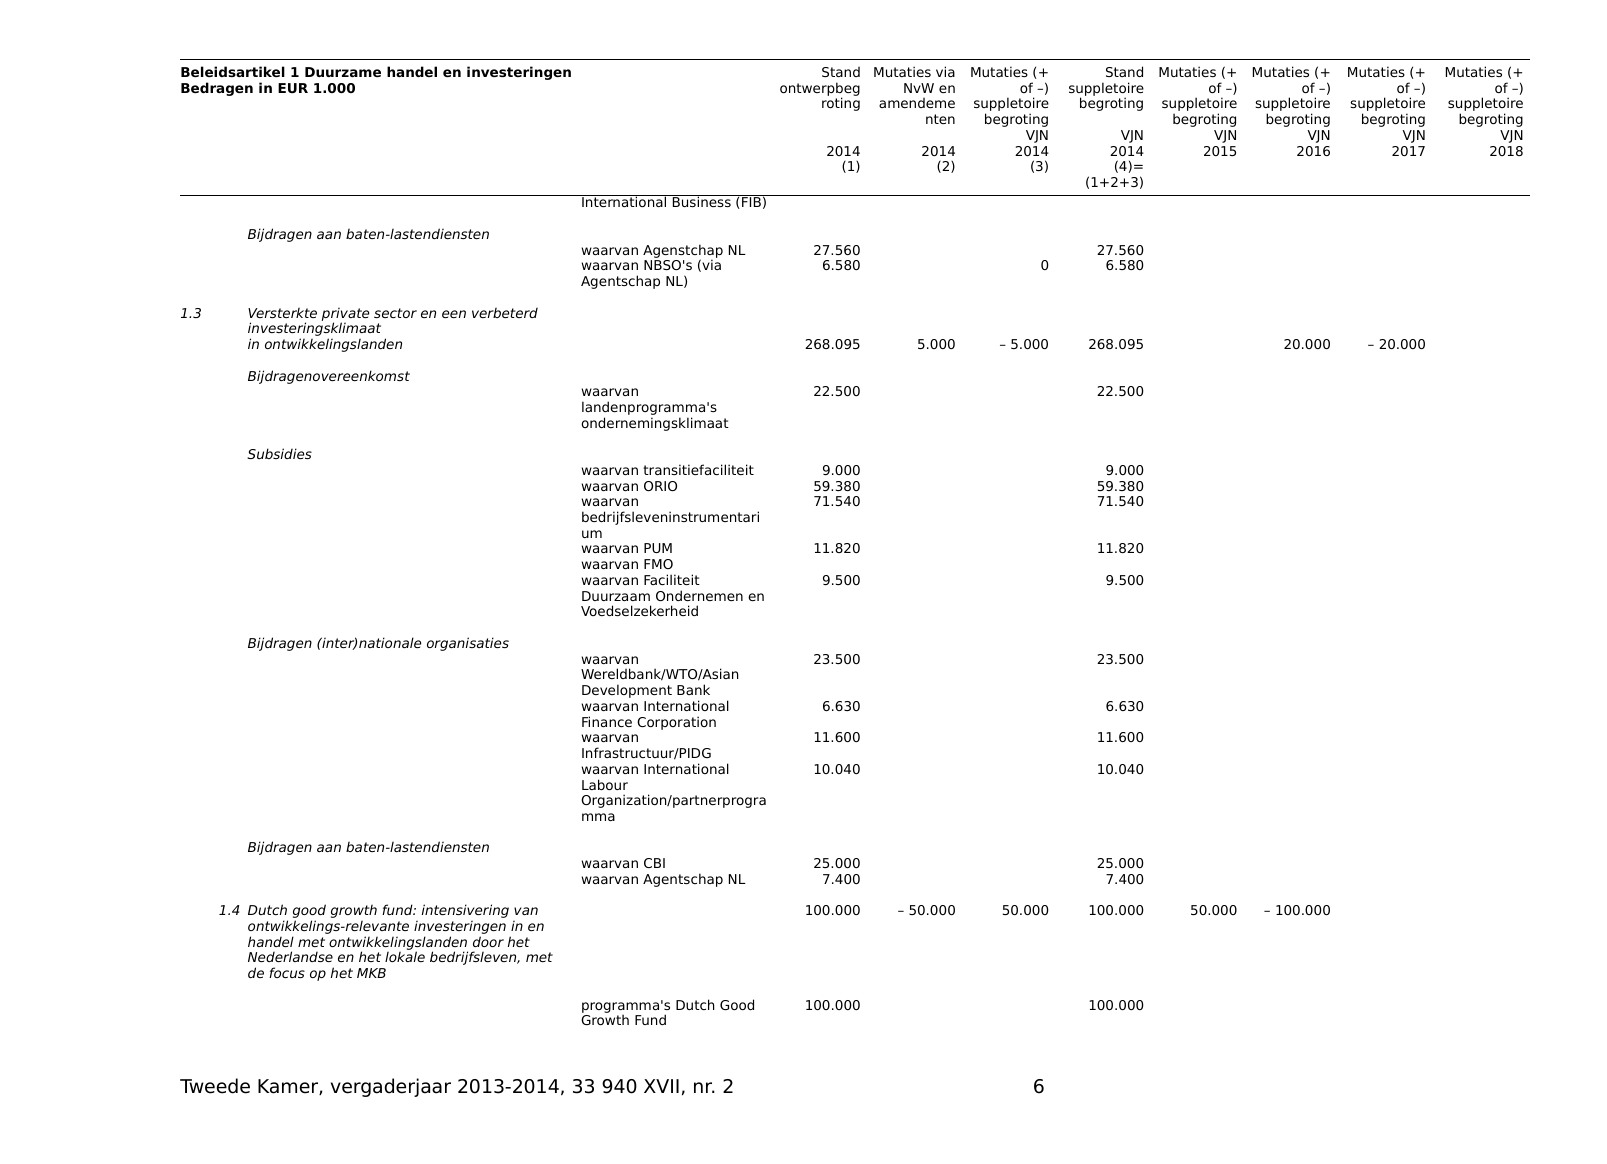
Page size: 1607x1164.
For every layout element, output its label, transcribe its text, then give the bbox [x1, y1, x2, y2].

table_cell [773, 128, 866, 143]
table_cell [1432, 211, 1529, 227]
table_cell [1055, 620, 1150, 636]
table_cell 6.630 [773, 699, 866, 730]
table_cell Dutch good growth fund: intensivering van ontwikkelings-relevante investeringen in en handel met ontwikkelingslanden door het Nederlandse en het lokale bedrijfsleven, met de focus op het MKB [241, 903, 575, 982]
table_cell [1055, 825, 1150, 840]
table_cell [1150, 305, 1243, 337]
table_cell 6.580 [773, 258, 866, 290]
table_cell 1.3 [180, 305, 241, 337]
table_cell [961, 998, 1055, 1029]
table_cell [1432, 620, 1529, 636]
table_cell [961, 840, 1055, 856]
table_cell [866, 463, 961, 478]
table_cell [241, 431, 575, 447]
table_cell [241, 353, 575, 368]
table_cell [1055, 840, 1150, 856]
table_cell [1243, 888, 1337, 903]
table_cell waarvan transitiefaciliteit [575, 463, 773, 478]
table_cell [866, 557, 961, 573]
table_cell 2018 [1432, 144, 1529, 159]
table_cell [1150, 888, 1243, 903]
table_cell 50.000 [961, 903, 1055, 982]
table_cell 7.400 [1055, 872, 1150, 887]
table_cell 23.500 [1055, 651, 1150, 699]
table_cell [241, 573, 575, 620]
table_cell [1150, 699, 1243, 730]
table_header Stand ontwerpbegroting [773, 60, 866, 128]
table_cell [961, 762, 1055, 824]
table_cell [241, 557, 575, 573]
table_header Mutaties (+ of –) suppletoire begroting [1432, 60, 1529, 128]
table_cell [575, 636, 773, 651]
table_cell 2016 [1243, 144, 1337, 159]
table_cell [1432, 290, 1529, 305]
table_cell [180, 825, 241, 840]
table_cell Bijdragen aan baten-lastendiensten [241, 227, 575, 242]
table_cell [180, 620, 241, 636]
table_cell 71.540 [1055, 494, 1150, 541]
table_cell 2014 [961, 144, 1055, 159]
table_cell [1432, 888, 1529, 903]
table_cell [1055, 211, 1150, 227]
table_cell [241, 620, 575, 636]
table_cell [1150, 211, 1243, 227]
table_cell 268.095 [1055, 337, 1150, 353]
table_cell waarvan Agentschap NL [575, 872, 773, 887]
table_cell [1243, 211, 1337, 227]
table_cell [1432, 762, 1529, 824]
table_cell [575, 431, 773, 447]
table_cell [1150, 479, 1243, 494]
table_cell [1243, 557, 1337, 573]
table_cell [241, 159, 575, 195]
table_cell waarvan FMO [575, 557, 773, 573]
table_cell [773, 227, 866, 242]
table_cell [241, 196, 575, 211]
table_cell [1432, 384, 1529, 431]
table_cell [1337, 651, 1432, 699]
table_cell [1337, 557, 1432, 573]
table_cell 2014 [1055, 144, 1150, 159]
table_cell [1243, 447, 1337, 463]
table_cell [1432, 557, 1529, 573]
table_cell [1432, 573, 1529, 620]
table_cell [1243, 573, 1337, 620]
table_cell [1243, 159, 1337, 195]
table_cell [1432, 982, 1529, 997]
table_cell [1150, 243, 1243, 258]
table_cell [241, 998, 575, 1029]
table_cell [866, 888, 961, 903]
table_cell [1150, 620, 1243, 636]
table_cell [180, 196, 241, 211]
table_cell 9.000 [1055, 463, 1150, 478]
table_cell [1243, 384, 1337, 431]
table_cell [1337, 699, 1432, 730]
table_cell [1150, 730, 1243, 762]
table_cell [961, 243, 1055, 258]
table_cell [241, 144, 575, 159]
table_cell VJN [1432, 128, 1529, 143]
table_cell [180, 258, 241, 290]
table_cell [1432, 872, 1529, 887]
table_cell [1150, 541, 1243, 557]
table_cell VJN [1055, 128, 1150, 143]
table_cell [241, 290, 575, 305]
table_cell [241, 541, 575, 557]
table_cell [1150, 463, 1243, 478]
table_cell [773, 431, 866, 447]
table_cell [241, 888, 575, 903]
table_cell [241, 762, 575, 824]
table_cell [1055, 888, 1150, 903]
table_cell [180, 243, 241, 258]
table_cell [1432, 730, 1529, 762]
table_cell [866, 479, 961, 494]
table_cell in ontwikkelingslanden [241, 337, 575, 353]
table_cell Versterkte private sector en een verbeterd investeringsklimaat [241, 305, 575, 337]
table_cell [773, 636, 866, 651]
table_cell [866, 290, 961, 305]
table_cell VJN [1337, 128, 1432, 143]
table_cell [866, 305, 961, 337]
table_cell [1432, 243, 1529, 258]
table_cell [773, 211, 866, 227]
table_cell [575, 368, 773, 384]
table_cell [180, 888, 241, 903]
table_cell waarvan bedrijfsleveninstrumentarium [575, 494, 773, 541]
table_cell [575, 144, 773, 159]
table_cell [961, 227, 1055, 242]
table_cell [866, 541, 961, 557]
table_cell [1432, 856, 1529, 872]
table_cell [1337, 368, 1432, 384]
table_cell (1) [773, 159, 866, 195]
table_header [575, 60, 773, 128]
table_cell [1337, 840, 1432, 856]
table_cell [241, 699, 575, 730]
table_cell [1150, 557, 1243, 573]
table_cell [961, 825, 1055, 840]
table_cell [1432, 353, 1529, 368]
table_cell [1055, 227, 1150, 242]
table_cell [1150, 196, 1243, 211]
table_cell waarvan Wereldbank/WTO/Asian Development Bank [575, 651, 773, 699]
table_cell [241, 211, 575, 227]
table_cell 50.000 [1150, 903, 1243, 982]
table_header Mutaties (+ of –) suppletoire begroting [1150, 60, 1243, 128]
table_header Mutaties (+ of –) suppletoire begroting [1243, 60, 1337, 128]
table_cell [1243, 620, 1337, 636]
table_cell [866, 651, 961, 699]
table_cell 5.000 [866, 337, 961, 353]
table_cell [241, 982, 575, 997]
table_cell – 5.000 [961, 337, 1055, 353]
table_cell [961, 353, 1055, 368]
table_cell [1243, 494, 1337, 541]
table_cell [1055, 305, 1150, 337]
table_cell [1432, 998, 1529, 1029]
table_cell [1432, 337, 1529, 353]
table_cell [1243, 431, 1337, 447]
table_cell [1243, 982, 1337, 997]
table_cell [961, 431, 1055, 447]
table_cell [575, 903, 773, 982]
table_cell [1243, 479, 1337, 494]
table_cell [1337, 856, 1432, 872]
table_cell [773, 620, 866, 636]
table_cell [575, 353, 773, 368]
table_cell [180, 762, 241, 824]
table_cell 59.380 [1055, 479, 1150, 494]
table_cell [866, 353, 961, 368]
table_cell [866, 825, 961, 840]
table_cell [1150, 636, 1243, 651]
table_cell 9.500 [773, 573, 866, 620]
table_cell [1337, 159, 1432, 195]
table_cell [866, 998, 961, 1029]
table_cell [575, 227, 773, 242]
table_cell [1150, 431, 1243, 447]
table_cell [1243, 541, 1337, 557]
table_cell waarvan CBI [575, 856, 773, 872]
table_cell [1243, 305, 1337, 337]
table_cell programma's Dutch Good Growth Fund [575, 998, 773, 1029]
table_cell 10.040 [773, 762, 866, 824]
table_cell [1432, 447, 1529, 463]
table_cell [961, 573, 1055, 620]
table_cell [1337, 541, 1432, 557]
table_cell 100.000 [1055, 998, 1150, 1029]
table_cell [180, 159, 241, 195]
table_cell [1055, 982, 1150, 997]
table_cell [1432, 305, 1529, 337]
table_cell [961, 368, 1055, 384]
table_cell [866, 762, 961, 824]
table_cell International Business (FIB) [575, 196, 773, 211]
table_cell [180, 557, 241, 573]
table_cell [961, 620, 1055, 636]
table_cell (4)= (1+2+3) [1055, 159, 1150, 195]
table_cell [180, 211, 241, 227]
table_cell [1150, 856, 1243, 872]
table_cell [1337, 384, 1432, 431]
table_cell [1243, 196, 1337, 211]
table_cell [1243, 856, 1337, 872]
table_cell waarvan Faciliteit Duurzaam Ondernemen en Voedselzekerheid [575, 573, 773, 620]
table_cell [1337, 730, 1432, 762]
table_cell [241, 384, 575, 431]
table_cell [961, 447, 1055, 463]
table_cell [575, 982, 773, 997]
table_cell 9.000 [773, 463, 866, 478]
table_cell [241, 825, 575, 840]
table_cell [773, 557, 866, 573]
table_cell 11.600 [773, 730, 866, 762]
table_cell [773, 305, 866, 337]
table_cell [575, 447, 773, 463]
table_cell [1150, 353, 1243, 368]
table_cell [1243, 825, 1337, 840]
table_cell [1055, 353, 1150, 368]
table_cell [1150, 651, 1243, 699]
table_cell [773, 353, 866, 368]
table_header Beleidsartikel 1 Duurzame handel en investeringen Bedragen in EUR 1.000 [180, 60, 575, 128]
table_cell 2017 [1337, 144, 1432, 159]
table_cell [575, 128, 773, 143]
table_cell [180, 573, 241, 620]
table_cell [575, 159, 773, 195]
table_cell [1337, 463, 1432, 478]
table_cell [1337, 305, 1432, 337]
table_cell [180, 337, 241, 353]
table_cell 100.000 [1055, 903, 1150, 982]
table_cell [1243, 636, 1337, 651]
table_cell 22.500 [1055, 384, 1150, 431]
table_cell [866, 431, 961, 447]
table_cell [1150, 227, 1243, 242]
table_cell (3) [961, 159, 1055, 195]
table_cell [866, 258, 961, 290]
table_cell [866, 840, 961, 856]
table_cell [1243, 227, 1337, 242]
table_cell [773, 982, 866, 997]
table_cell [773, 368, 866, 384]
table_cell [1150, 384, 1243, 431]
table_cell [180, 479, 241, 494]
table_cell 2015 [1150, 144, 1243, 159]
table_cell [180, 384, 241, 431]
table_cell 1.4 [180, 903, 241, 982]
table_cell [575, 888, 773, 903]
table_cell [1432, 368, 1529, 384]
table_cell [866, 384, 961, 431]
table_cell VJN [961, 128, 1055, 143]
table_cell [866, 227, 961, 242]
table_cell [866, 573, 961, 620]
table_cell [1055, 636, 1150, 651]
table_cell [961, 699, 1055, 730]
table_cell 11.820 [1055, 541, 1150, 557]
table_cell waarvan NBSO's (via Agentschap NL) [575, 258, 773, 290]
table_cell [180, 494, 241, 541]
table_cell [1432, 541, 1529, 557]
table_cell [866, 856, 961, 872]
table_cell [1337, 431, 1432, 447]
table_cell waarvan International Finance Corporation [575, 699, 773, 730]
table_cell [961, 888, 1055, 903]
table_cell 25.000 [1055, 856, 1150, 872]
table_cell [1055, 447, 1150, 463]
table_cell [1337, 982, 1432, 997]
table_cell [1432, 651, 1529, 699]
table_header Mutaties (+ of –) suppletoire begroting [1337, 60, 1432, 128]
table_cell [180, 368, 241, 384]
table_cell Subsidies [241, 447, 575, 463]
table_cell [180, 651, 241, 699]
table_cell [180, 227, 241, 242]
table_cell [1243, 290, 1337, 305]
table_cell [1243, 353, 1337, 368]
table_cell [1243, 872, 1337, 887]
table_cell [1337, 998, 1432, 1029]
table_cell [1337, 243, 1432, 258]
table_cell [1055, 368, 1150, 384]
table_cell waarvan Infrastructuur/PIDG [575, 730, 773, 762]
table_cell [1150, 998, 1243, 1029]
table_cell [773, 196, 866, 211]
table_cell [1055, 196, 1150, 211]
table_cell [961, 557, 1055, 573]
table_cell [1337, 888, 1432, 903]
table_cell [1337, 573, 1432, 620]
table_cell [1150, 290, 1243, 305]
table_cell 22.500 [773, 384, 866, 431]
table_cell [180, 998, 241, 1029]
table_cell [1337, 762, 1432, 824]
table_cell [180, 463, 241, 478]
table_cell [1150, 447, 1243, 463]
table_cell 6.580 [1055, 258, 1150, 290]
table_cell [961, 651, 1055, 699]
table_cell [1150, 840, 1243, 856]
table_cell [1150, 258, 1243, 290]
table_cell [575, 840, 773, 856]
table_cell [180, 431, 241, 447]
table_cell 100.000 [773, 998, 866, 1029]
table_cell [241, 258, 575, 290]
table_header Mutaties via NvW en amendementen [866, 60, 961, 128]
table_cell – 100.000 [1243, 903, 1337, 982]
table_cell 9.500 [1055, 573, 1150, 620]
table_cell [1432, 196, 1529, 211]
table_cell [1337, 290, 1432, 305]
table_cell [180, 447, 241, 463]
table_cell [180, 982, 241, 997]
table_cell [1337, 479, 1432, 494]
table_cell 100.000 [773, 903, 866, 982]
table_cell [1243, 762, 1337, 824]
table_cell [866, 211, 961, 227]
table_cell [961, 982, 1055, 997]
table_cell [1150, 762, 1243, 824]
table_cell [1337, 196, 1432, 211]
table_cell [961, 856, 1055, 872]
table_cell 6.630 [1055, 699, 1150, 730]
table_cell [866, 636, 961, 651]
table_cell [1337, 636, 1432, 651]
table_cell [1055, 290, 1150, 305]
table_cell [1337, 494, 1432, 541]
table_cell Bijdragen aan baten-lastendiensten [241, 840, 575, 856]
table_cell [1243, 243, 1337, 258]
table_cell 23.500 [773, 651, 866, 699]
table_header Stand suppletoire begroting [1055, 60, 1150, 128]
table_cell [180, 699, 241, 730]
table_cell [866, 699, 961, 730]
table_cell – 50.000 [866, 903, 961, 982]
table_cell [866, 982, 961, 997]
table_cell [575, 825, 773, 840]
table_cell [1243, 463, 1337, 478]
table_cell [1243, 730, 1337, 762]
table_cell [241, 243, 575, 258]
table_cell [1432, 159, 1529, 195]
table_cell VJN [1243, 128, 1337, 143]
table_cell [241, 856, 575, 872]
table_cell [1432, 463, 1529, 478]
table_cell [1337, 353, 1432, 368]
table_cell 27.560 [773, 243, 866, 258]
table_cell Bijdragen (inter)nationale organisaties [241, 636, 575, 651]
table_cell [180, 872, 241, 887]
table_cell 59.380 [773, 479, 866, 494]
table_cell 7.400 [773, 872, 866, 887]
table_cell [773, 447, 866, 463]
table_cell [575, 305, 773, 337]
table_cell [1243, 840, 1337, 856]
table_cell [1337, 872, 1432, 887]
table_cell waarvan International Labour Organization/partnerprogramma [575, 762, 773, 824]
table_cell [180, 541, 241, 557]
table_cell [961, 211, 1055, 227]
table_cell 11.600 [1055, 730, 1150, 762]
table_cell [1432, 636, 1529, 651]
table_cell [1055, 431, 1150, 447]
table_cell [773, 840, 866, 856]
table_cell [1432, 699, 1529, 730]
table_cell [1432, 431, 1529, 447]
table_cell [866, 494, 961, 541]
table_cell [1337, 903, 1432, 982]
table_cell [1243, 651, 1337, 699]
table_cell 2014 [866, 144, 961, 159]
table_cell [1055, 557, 1150, 573]
table_cell 2014 [773, 144, 866, 159]
table_cell waarvan landenprogramma's ondernemingsklimaat [575, 384, 773, 431]
table_cell 71.540 [773, 494, 866, 541]
table_cell 10.040 [1055, 762, 1150, 824]
table_cell Bijdragenovereenkomst [241, 368, 575, 384]
table_cell (2) [866, 159, 961, 195]
table_cell [180, 730, 241, 762]
table_cell [1432, 479, 1529, 494]
table_cell [180, 353, 241, 368]
table_cell [866, 730, 961, 762]
table_cell [1243, 998, 1337, 1029]
table_cell 25.000 [773, 856, 866, 872]
table_cell [241, 651, 575, 699]
table_cell – 20.000 [1337, 337, 1432, 353]
table_cell [241, 463, 575, 478]
table_cell [961, 636, 1055, 651]
table_cell [961, 463, 1055, 478]
table_cell 0 [961, 258, 1055, 290]
table_cell [1150, 159, 1243, 195]
table_cell [1243, 258, 1337, 290]
table_cell VJN [1150, 128, 1243, 143]
table_cell [1150, 982, 1243, 997]
table_cell [1432, 227, 1529, 242]
table_cell waarvan Agenstchap NL [575, 243, 773, 258]
table_cell [241, 128, 575, 143]
table_cell [241, 479, 575, 494]
table_cell waarvan ORIO [575, 479, 773, 494]
table_cell [1150, 494, 1243, 541]
table_cell [1337, 620, 1432, 636]
table_cell 268.095 [773, 337, 866, 353]
table_cell [1150, 825, 1243, 840]
table_cell [961, 541, 1055, 557]
table_cell [1150, 337, 1243, 353]
table_cell [1337, 258, 1432, 290]
table_cell [961, 196, 1055, 211]
table_cell [866, 243, 961, 258]
table_cell waarvan PUM [575, 541, 773, 557]
table_cell [241, 494, 575, 541]
table_cell [961, 730, 1055, 762]
table_cell [961, 290, 1055, 305]
table_cell [1150, 368, 1243, 384]
table_cell [1337, 227, 1432, 242]
table_cell [1432, 825, 1529, 840]
table_cell [1337, 447, 1432, 463]
table_cell [866, 447, 961, 463]
table_cell [180, 128, 241, 143]
table_cell [1337, 825, 1432, 840]
table_cell [866, 196, 961, 211]
table_cell [575, 211, 773, 227]
table_cell [1150, 872, 1243, 887]
table_cell [961, 494, 1055, 541]
table_cell [241, 872, 575, 887]
table_cell [1432, 258, 1529, 290]
table_cell [866, 368, 961, 384]
table_cell [1243, 368, 1337, 384]
table_cell [180, 636, 241, 651]
table_cell [961, 872, 1055, 887]
table_cell [180, 144, 241, 159]
table_cell [180, 840, 241, 856]
table_cell [773, 290, 866, 305]
table_cell [773, 825, 866, 840]
table_cell [1337, 211, 1432, 227]
table_cell [1432, 494, 1529, 541]
table_cell 11.820 [773, 541, 866, 557]
table_cell 20.000 [1243, 337, 1337, 353]
table_cell [961, 384, 1055, 431]
table_cell [1243, 699, 1337, 730]
table_cell [1432, 840, 1529, 856]
table_cell 27.560 [1055, 243, 1150, 258]
table_cell [1432, 903, 1529, 982]
table_cell [241, 730, 575, 762]
table_cell [180, 856, 241, 872]
table_cell [180, 290, 241, 305]
table_cell [575, 290, 773, 305]
table_header Mutaties (+ of –) suppletoire begroting [961, 60, 1055, 128]
table_cell [961, 305, 1055, 337]
table_cell [1150, 573, 1243, 620]
table_cell [961, 479, 1055, 494]
table_cell [866, 620, 961, 636]
table_cell [866, 872, 961, 887]
table_cell [575, 337, 773, 353]
table_cell [866, 128, 961, 143]
table_cell [773, 888, 866, 903]
table_cell [575, 620, 773, 636]
